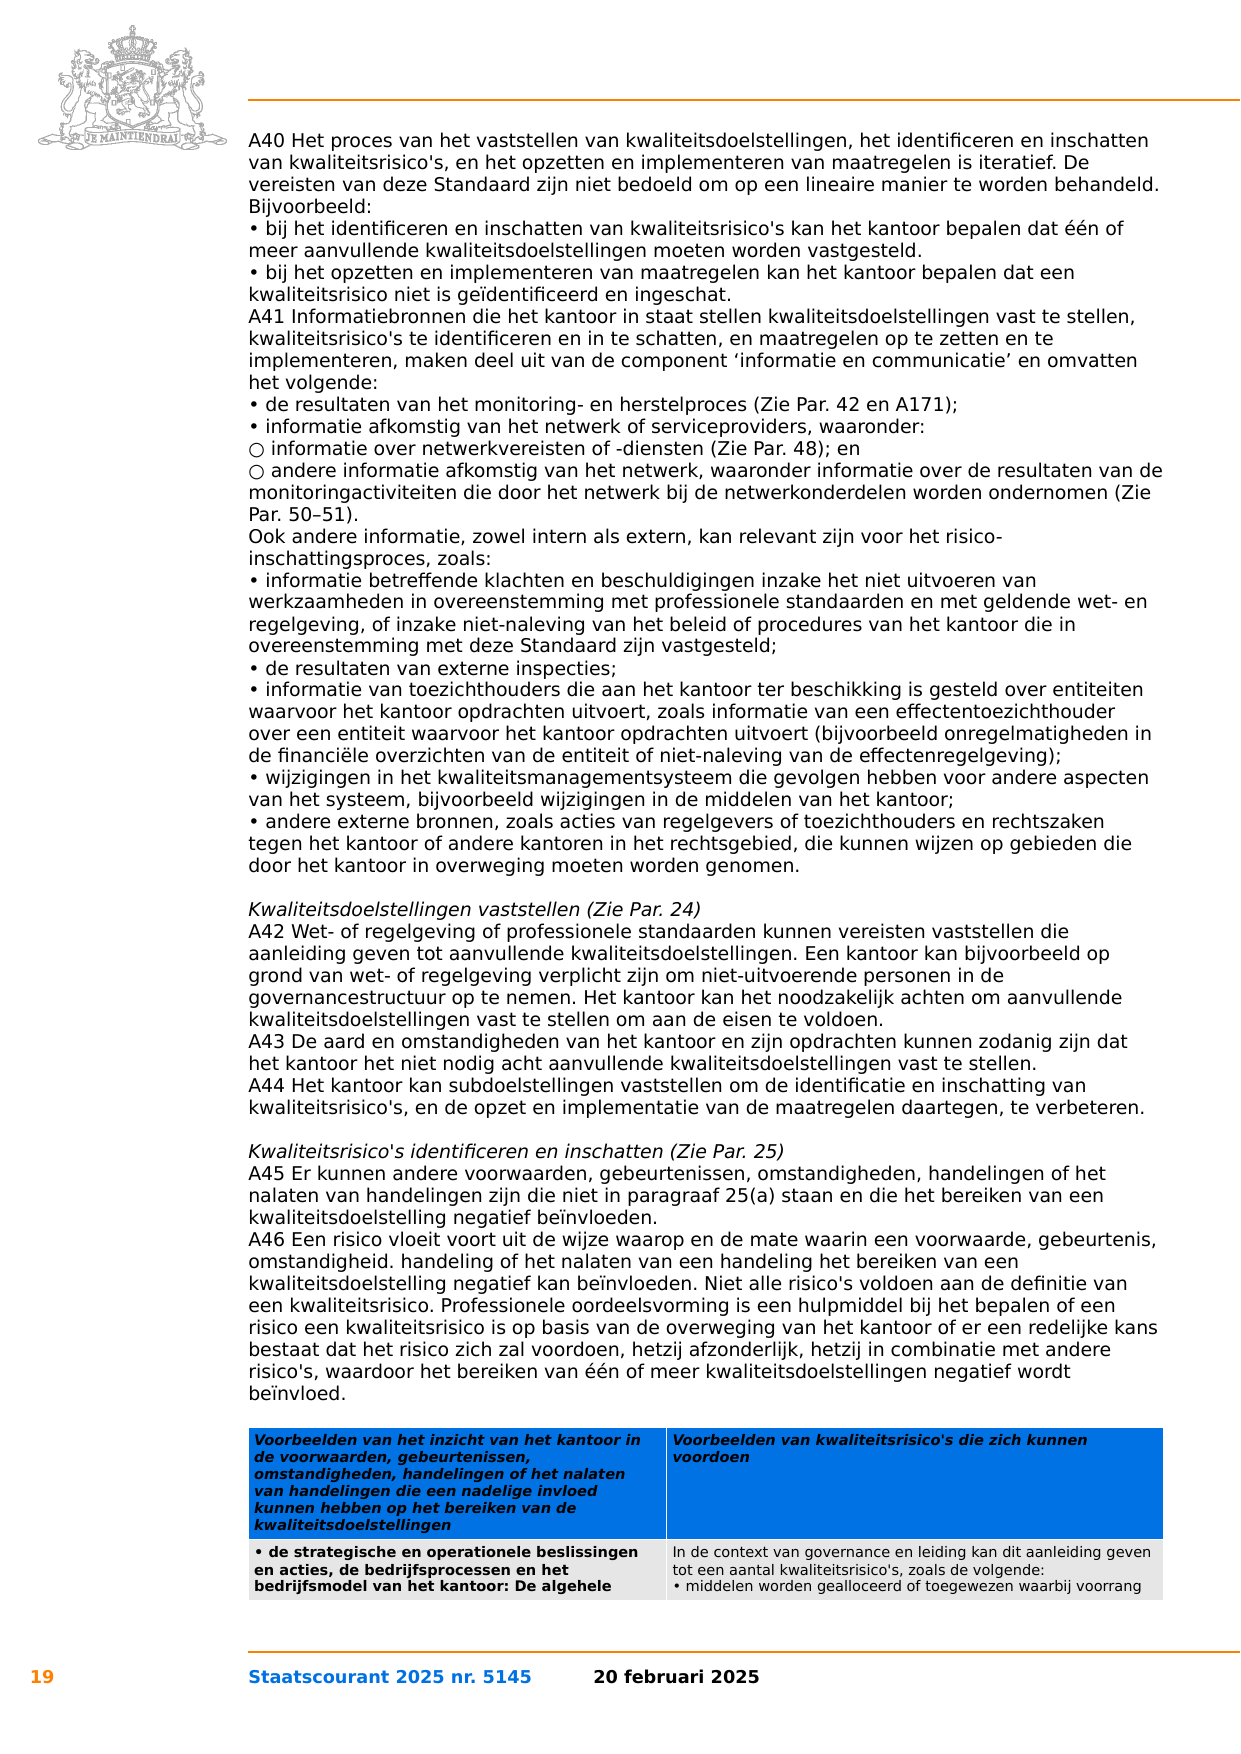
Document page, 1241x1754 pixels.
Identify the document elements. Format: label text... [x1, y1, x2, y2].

table_cell In de context van governance en leiding kan dit aanleiding geven tot een aantal kwaliteitsrisico's, zoals de volgende: • middelen worden gealloceerd of toegewezen waarbij voorrang [667, 1540, 1163, 1600]
text A43 De aard en omstandigheden van het kantoor en zijn opdrachten kunnen zodanig zijn dat het kantoor het niet nodig acht aanvullende kwaliteitsdoelstellingen vast te stellen. [248, 1031, 1163, 1075]
text ○ informatie over netwerkvereisten of -diensten (Zie Par. 48); en [248, 438, 1163, 459]
text • de resultaten van externe inspecties; [248, 657, 1163, 679]
text ○ andere informatie afkomstig van het netwerk, waaronder informatie over de resultaten van de monitoringactiviteiten die door het netwerk bij de netwerkonderdelen worden ondernomen (Zie Par. 50–51). [248, 459, 1163, 526]
text A44 Het kantoor kan subdoelstellingen vaststellen om de identificatie en inschatting van kwaliteitsrisico's, en de opzet en implementatie van de maatregelen daartegen, te verbeteren. [248, 1075, 1163, 1119]
text • informatie afkomstig van het netwerk of serviceproviders, waaronder: [248, 416, 1163, 438]
text A42 Wet- of regelgeving of professionele standaarden kunnen vereisten vaststellen die aanleiding geven tot aanvullende kwaliteitsdoelstellingen. Een kantoor kan bijvoorbeeld op grond van wet- of regelgeving verplicht zijn om niet-uitvoerende personen in de governancestructuur op te nemen. Het kantoor kan het noodzakelijk achten om aanvullende kwaliteitsdoelstellingen vast te stellen om aan de eisen te voldoen. [248, 921, 1163, 1031]
table_cell • de strategische en operationele beslissingen en acties, de bedrijfsprocessen en het bedrijfsmodel van het kantoor: De algehele [249, 1540, 666, 1600]
subtitle Kwaliteitsdoelstellingen vaststellen (Zie Par. 24) [248, 899, 1163, 921]
picture [38, 25, 227, 150]
text • informatie betreffende klachten en beschuldigingen inzake het niet uitvoeren van werkzaamheden in overeenstemming met professionele standaarden en met geldende wet- en regelgeving, of inzake niet-naleving van het beleid of procedures van het kantoor die in overeenstemming met deze Standaard zijn vastgesteld; [248, 569, 1163, 657]
table_header Voorbeelden van het inzicht van het kantoor in de voorwaarden, gebeurtenissen, omstandigheden, handelingen of het nalaten van handelingen die een nadelige invloed kunnen hebben op het bereiken van de kwaliteitsdoelstellingen [249, 1428, 666, 1539]
text • informatie van toezichthouders die aan het kantoor ter beschikking is gesteld over entiteiten waarvoor het kantoor opdrachten uitvoert, zoals informatie van een effectentoezichthouder over een entiteit waarvoor het kantoor opdrachten uitvoert (bijvoorbeeld onregelmatigheden in de financiële overzichten van de entiteit of niet-naleving van de effectenregelgeving); [248, 679, 1163, 767]
text A41 Informatiebronnen die het kantoor in staat stellen kwaliteitsdoelstellingen vast te stellen, kwaliteitsrisico's te identificeren en in te schatten, en maatregelen op te zetten en te implementeren, maken deel uit van de component ‘informatie en communicatie’ en omvatten het volgende: [248, 306, 1163, 394]
text Ook andere informatie, zowel intern als extern, kan relevant zijn voor het risico-inschattingsproces, zoals: [248, 526, 1163, 569]
text A40 Het proces van het vaststellen van kwaliteitsdoelstellingen, het identificeren en inschatten van kwaliteitsrisico's, en het opzetten en implementeren van maatregelen is iteratief. De vereisten van deze Standaard zijn niet bedoeld om op een lineaire manier te worden behandeld. Bijvoorbeeld: [248, 130, 1163, 218]
text • andere externe bronnen, zoals acties van regelgevers of toezichthouders en rechtszaken tegen het kantoor of andere kantoren in het rechtsgebied, die kunnen wijzen op gebieden die door het kantoor in overweging moeten worden genomen. [248, 811, 1163, 877]
table_header Voorbeelden van kwaliteitsrisico's die zich kunnen voordoen [667, 1428, 1163, 1539]
text • de resultaten van het monitoring- en herstelproces (Zie Par. 42 en A171); [248, 394, 1163, 416]
text • bij het identificeren en inschatten van kwaliteitsrisico's kan het kantoor bepalen dat één of meer aanvullende kwaliteitsdoelstellingen moeten worden vastgesteld. [248, 218, 1163, 262]
text A45 Er kunnen andere voorwaarden, gebeurtenissen, omstandigheden, handelingen of het nalaten van handelingen zijn die niet in paragraaf 25(a) staan en die het bereiken van een kwaliteitsdoelstelling negatief beïnvloeden. [248, 1163, 1163, 1229]
text • wijzigingen in het kwaliteitsmanagementsysteem die gevolgen hebben voor andere aspecten van het systeem, bijvoorbeeld wijzigingen in de middelen van het kantoor; [248, 767, 1163, 811]
text A46 Een risico vloeit voort uit de wijze waarop en de mate waarin een voorwaarde, gebeurtenis, omstandigheid. handeling of het nalaten van een handeling het bereiken van een kwaliteitsdoelstelling negatief kan beïnvloeden. Niet alle risico's voldoen aan de definitie van een kwaliteitsrisico. Professionele oordeelsvorming is een hulpmiddel bij het bepalen of een risico een kwaliteitsrisico is op basis van de overweging van het kantoor of er een redelijke kans bestaat dat het risico zich zal voordoen, hetzij afzonderlijk, hetzij in combinatie met andere risico's, waardoor het bereiken van één of meer kwaliteitsdoelstellingen negatief wordt beïnvloed. [248, 1229, 1163, 1404]
text • bij het opzetten en implementeren van maatregelen kan het kantoor bepalen dat een kwaliteitsrisico niet is geïdentificeerd en ingeschat. [248, 262, 1163, 306]
subtitle Kwaliteitsrisico's identificeren en inschatten (Zie Par. 25) [248, 1141, 1163, 1163]
